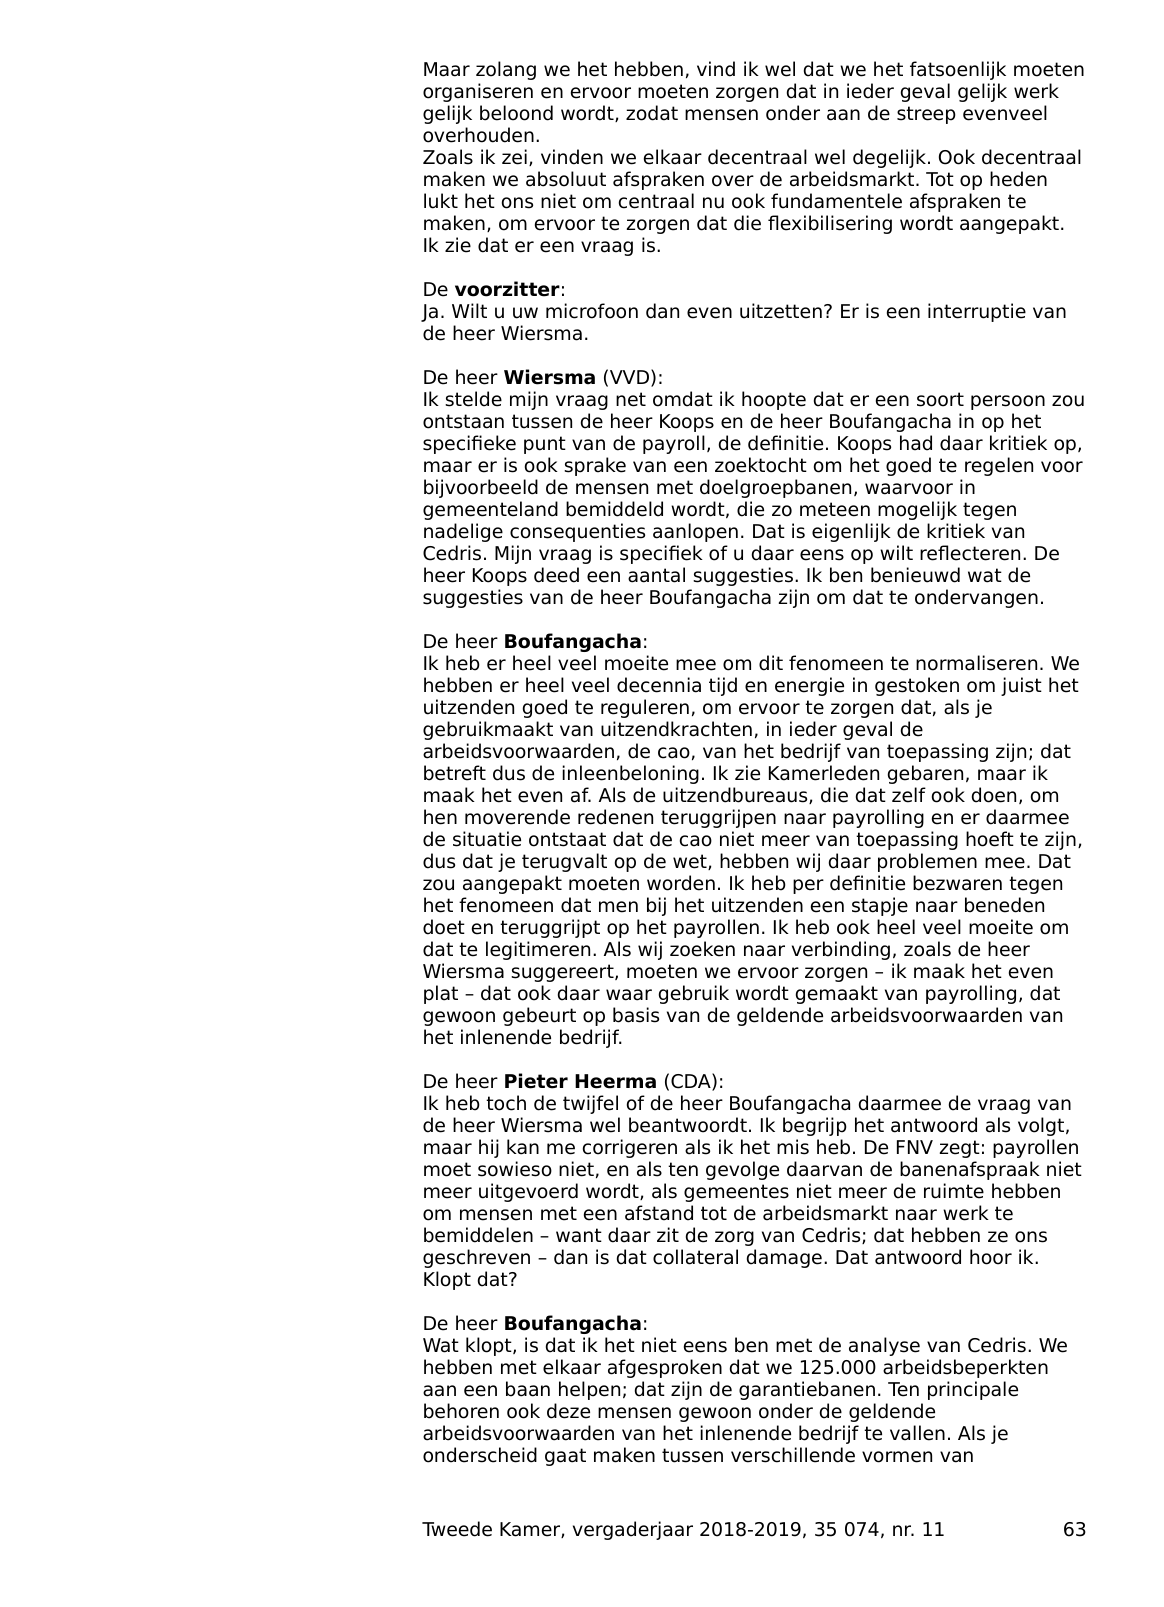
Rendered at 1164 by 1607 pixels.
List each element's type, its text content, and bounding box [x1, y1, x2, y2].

text Zoals ik zei, vinden we elkaar decentraal wel degelijk. Ook decentraal maken we absoluut afspraken over de arbeidsmarkt. Tot op heden lukt het ons niet om centraal nu ook fundamentele afspraken te maken, om ervoor te zorgen dat die flexibilisering wordt aangepakt. Ik zie dat er een vraag is. [422, 147, 1087, 257]
text Maar zolang we het hebben, vind ik wel dat we het fatsoenlijk moeten organiseren en ervoor moeten zorgen dat in ieder geval gelijk werk gelijk beloond wordt, zodat mensen onder aan de streep evenveel overhouden. [422, 59, 1087, 147]
text Ik heb toch de twijfel of de heer Boufangacha daarmee de vraag van de heer Wiersma wel beantwoordt. Ik begrijp het antwoord als volgt, maar hij kan me corrigeren als ik het mis heb. De FNV zegt: payrollen moet sowieso niet, en als ten gevolge daarvan de banenafspraak niet meer uitgevoerd wordt, als gemeentes niet meer de ruimte hebben om mensen met een afstand tot de arbeidsmarkt naar werk te bemiddelen – want daar zit de zorg van Cedris; dat hebben ze ons geschreven – dan is dat collateral damage. Dat antwoord hoor ik. Klopt dat? [422, 1093, 1087, 1291]
text De heer Boufangacha: [422, 1313, 1087, 1335]
text De heer Wiersma (VVD): [422, 367, 1087, 389]
text Ik stelde mijn vraag net omdat ik hoopte dat er een soort persoon zou ontstaan tussen de heer Koops en de heer Boufangacha in op het specifieke punt van de payroll, de definitie. Koops had daar kritiek op, maar er is ook sprake van een zoektocht om het goed te regelen voor bijvoorbeeld de mensen met doelgroepbanen, waarvoor in gemeenteland bemiddeld wordt, die zo meteen mogelijk tegen nadelige consequenties aanlopen. Dat is eigenlijk de kritiek van Cedris. Mijn vraag is specifiek of u daar eens op wilt reflecteren. De heer Koops deed een aantal suggesties. Ik ben benieuwd wat de suggesties van de heer Boufangacha zijn om dat te ondervangen. [422, 389, 1087, 609]
text Ik heb er heel veel moeite mee om dit fenomeen te normaliseren. We hebben er heel veel decennia tijd en energie in gestoken om juist het uitzenden goed te reguleren, om ervoor te zorgen dat, als je gebruikmaakt van uitzendkrachten, in ieder geval de arbeidsvoorwaarden, de cao, van het bedrijf van toepassing zijn; dat betreft dus de inleenbeloning. Ik zie Kamerleden gebaren, maar ik maak het even af. Als de uitzendbureaus, die dat zelf ook doen, om hen moverende redenen teruggrijpen naar payrolling en er daarmee de situatie ontstaat dat de cao niet meer van toepassing hoeft te zijn, dus dat je terugvalt op de wet, hebben wij daar problemen mee. Dat zou aangepakt moeten worden. Ik heb per definitie bezwaren tegen het fenomeen dat men bij het uitzenden een stapje naar beneden doet en teruggrijpt op het payrollen. Ik heb ook heel veel moeite om dat te legitimeren. Als wij zoeken naar verbinding, zoals de heer Wiersma suggereert, moeten we ervoor zorgen – ik maak het even plat – dat ook daar waar gebruik wordt gemaakt van payrolling, dat gewoon gebeurt op basis van de geldende arbeidsvoorwaarden van het inlenende bedrijf. [422, 653, 1087, 1049]
text De heer Pieter Heerma (CDA): [422, 1071, 1087, 1093]
text De voorzitter: [422, 279, 1087, 301]
text De heer Boufangacha: [422, 631, 1087, 653]
text Wat klopt, is dat ik het niet eens ben met de analyse van Cedris. We hebben met elkaar afgesproken dat we 125.000 arbeidsbeperkten aan een baan helpen; dat zijn de garantiebanen. Ten principale behoren ook deze mensen gewoon onder de geldende arbeidsvoorwaarden van het inlenende bedrijf te vallen. Als je onderscheid gaat maken tussen verschillende vormen van [422, 1335, 1087, 1467]
text Ja. Wilt u uw microfoon dan even uitzetten? Er is een interruptie van de heer Wiersma. [422, 301, 1087, 345]
